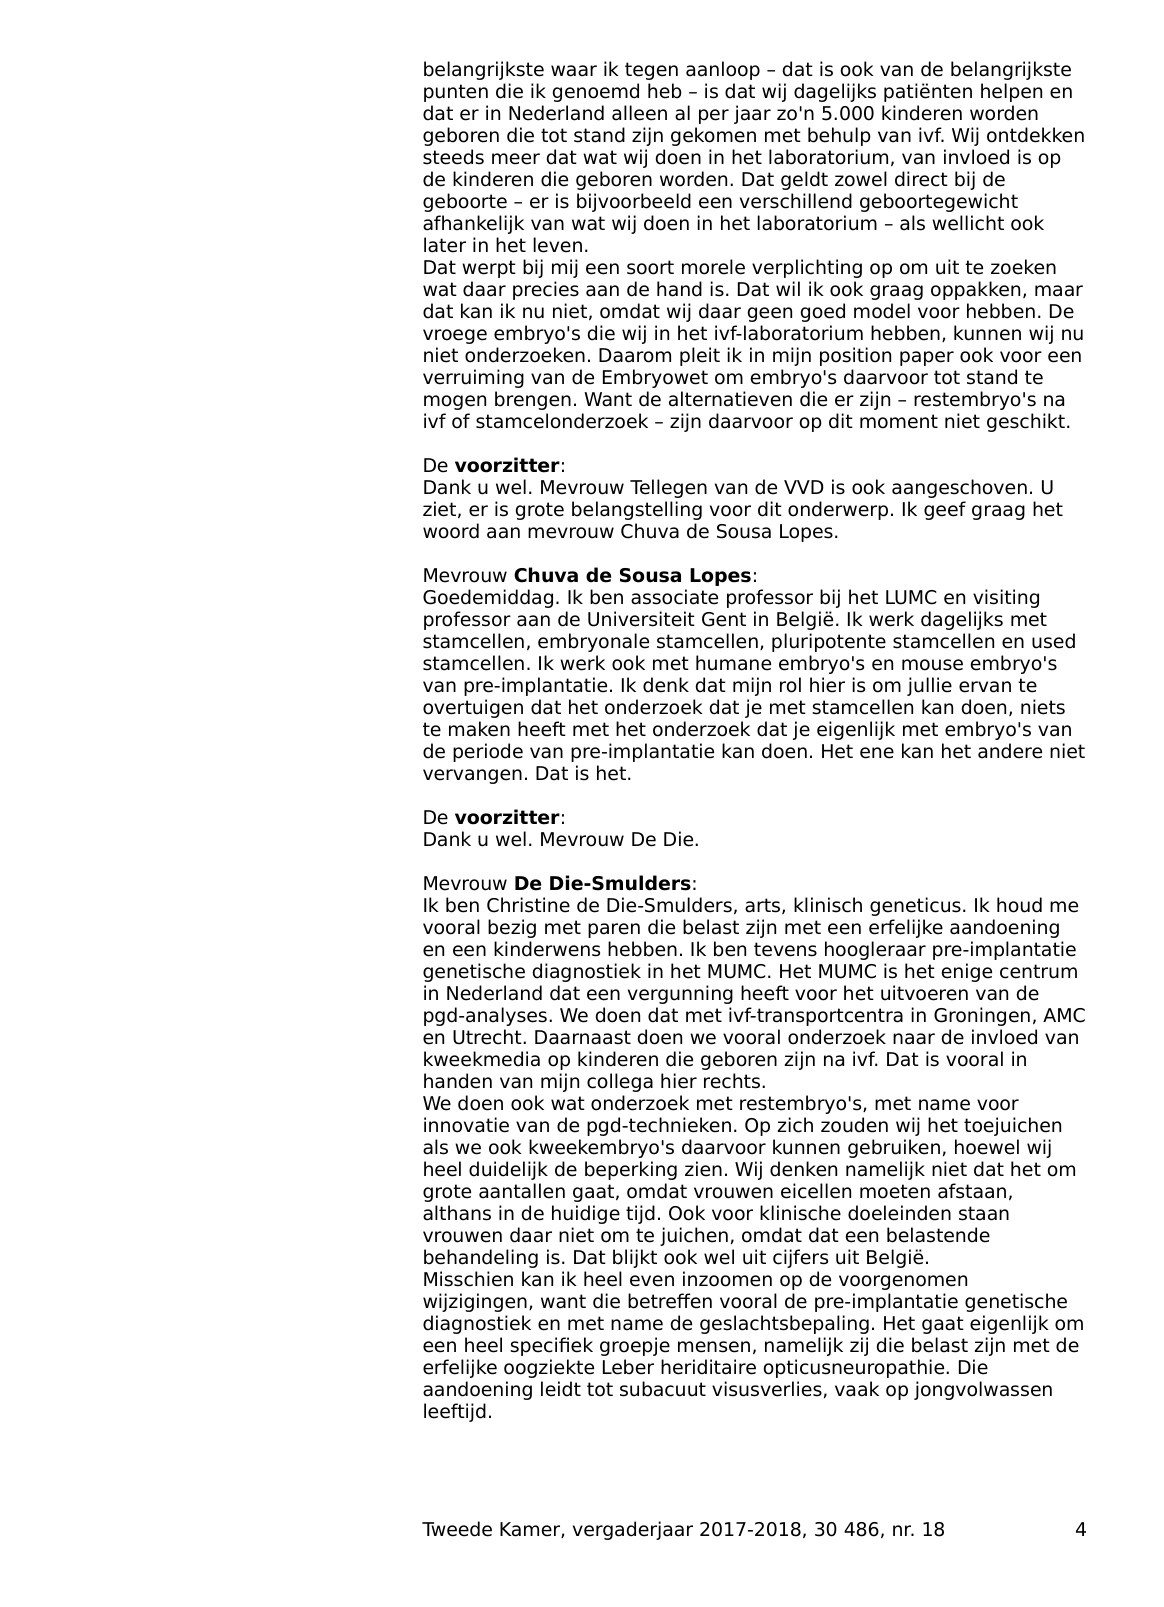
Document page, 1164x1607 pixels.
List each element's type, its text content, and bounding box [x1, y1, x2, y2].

text Goedemiddag. Ik ben associate professor bij het LUMC en visiting professor aan de Universiteit Gent in België. Ik werk dagelijks met stamcellen, embryonale stamcellen, pluripotente stamcellen en used stamcellen. Ik werk ook met humane embryo's en mouse embryo's van pre-implantatie. Ik denk dat mijn rol hier is om jullie ervan te overtuigen dat het onderzoek dat je met stamcellen kan doen, niets te maken heeft met het onderzoek dat je eigenlijk met embryo's van de periode van pre-implantatie kan doen. Het ene kan het andere niet vervangen. Dat is het. [422, 587, 1087, 785]
text Dank u wel. Mevrouw Tellegen van de VVD is ook aangeschoven. U ziet, er is grote belangstelling voor dit onderwerp. Ik geef graag het woord aan mevrouw Chuva de Sousa Lopes. [422, 477, 1087, 543]
text Mevrouw De Die-Smulders: [422, 873, 1087, 895]
text De voorzitter: [422, 455, 1087, 477]
text Dank u wel. Mevrouw De Die. [422, 829, 1087, 851]
text Ik ben Christine de Die-Smulders, arts, klinisch geneticus. Ik houd me vooral bezig met paren die belast zijn met een erfelijke aandoening en een kinderwens hebben. Ik ben tevens hoogleraar pre-implantatie genetische diagnostiek in het MUMC. Het MUMC is het enige centrum in Nederland dat een vergunning heeft voor het uitvoeren van de pgd-analyses. We doen dat met ivf-transportcentra in Groningen, AMC en Utrecht. Daarnaast doen we vooral onderzoek naar de invloed van kweekmedia op kinderen die geboren zijn na ivf. Dat is vooral in handen van mijn collega hier rechts. [422, 895, 1087, 1093]
text Dat werpt bij mij een soort morele verplichting op om uit te zoeken wat daar precies aan de hand is. Dat wil ik ook graag oppakken, maar dat kan ik nu niet, omdat wij daar geen goed model voor hebben. De vroege embryo's die wij in het ivf-laboratorium hebben, kunnen wij nu niet onderzoeken. Daarom pleit ik in mijn position paper ook voor een verruiming van de Embryowet om embryo's daarvoor tot stand te mogen brengen. Want de alternatieven die er zijn – restembryo's na ivf of stamcelonderzoek – zijn daarvoor op dit moment niet geschikt. [422, 257, 1087, 433]
text We doen ook wat onderzoek met restembryo's, met name voor innovatie van de pgd-technieken. Op zich zouden wij het toejuichen als we ook kweekembryo's daarvoor kunnen gebruiken, hoewel wij heel duidelijk de beperking zien. Wij denken namelijk niet dat het om grote aantallen gaat, omdat vrouwen eicellen moeten afstaan, althans in de huidige tijd. Ook voor klinische doeleinden staan vrouwen daar niet om te juichen, omdat dat een belastende behandeling is. Dat blijkt ook wel uit cijfers uit België. [422, 1093, 1087, 1269]
text De voorzitter: [422, 807, 1087, 829]
text Mevrouw Chuva de Sousa Lopes: [422, 565, 1087, 587]
text Misschien kan ik heel even inzoomen op de voorgenomen wijzigingen, want die betreffen vooral de pre-implantatie genetische diagnostiek en met name de geslachtsbepaling. Het gaat eigenlijk om een heel specifiek groepje mensen, namelijk zij die belast zijn met de erfelijke oogziekte Leber heriditaire opticusneuropathie. Die aandoening leidt tot subacuut visusverlies, vaak op jongvolwassen leeftijd. [422, 1269, 1087, 1423]
text belangrijkste waar ik tegen aanloop – dat is ook van de belangrijkste punten die ik genoemd heb – is dat wij dagelijks patiënten helpen en dat er in Nederland alleen al per jaar zo'n 5.000 kinderen worden geboren die tot stand zijn gekomen met behulp van ivf. Wij ontdekken steeds meer dat wat wij doen in het laboratorium, van invloed is op de kinderen die geboren worden. Dat geldt zowel direct bij de geboorte – er is bijvoorbeeld een verschillend geboortegewicht afhankelijk van wat wij doen in het laboratorium – als wellicht ook later in het leven. [422, 59, 1087, 257]
